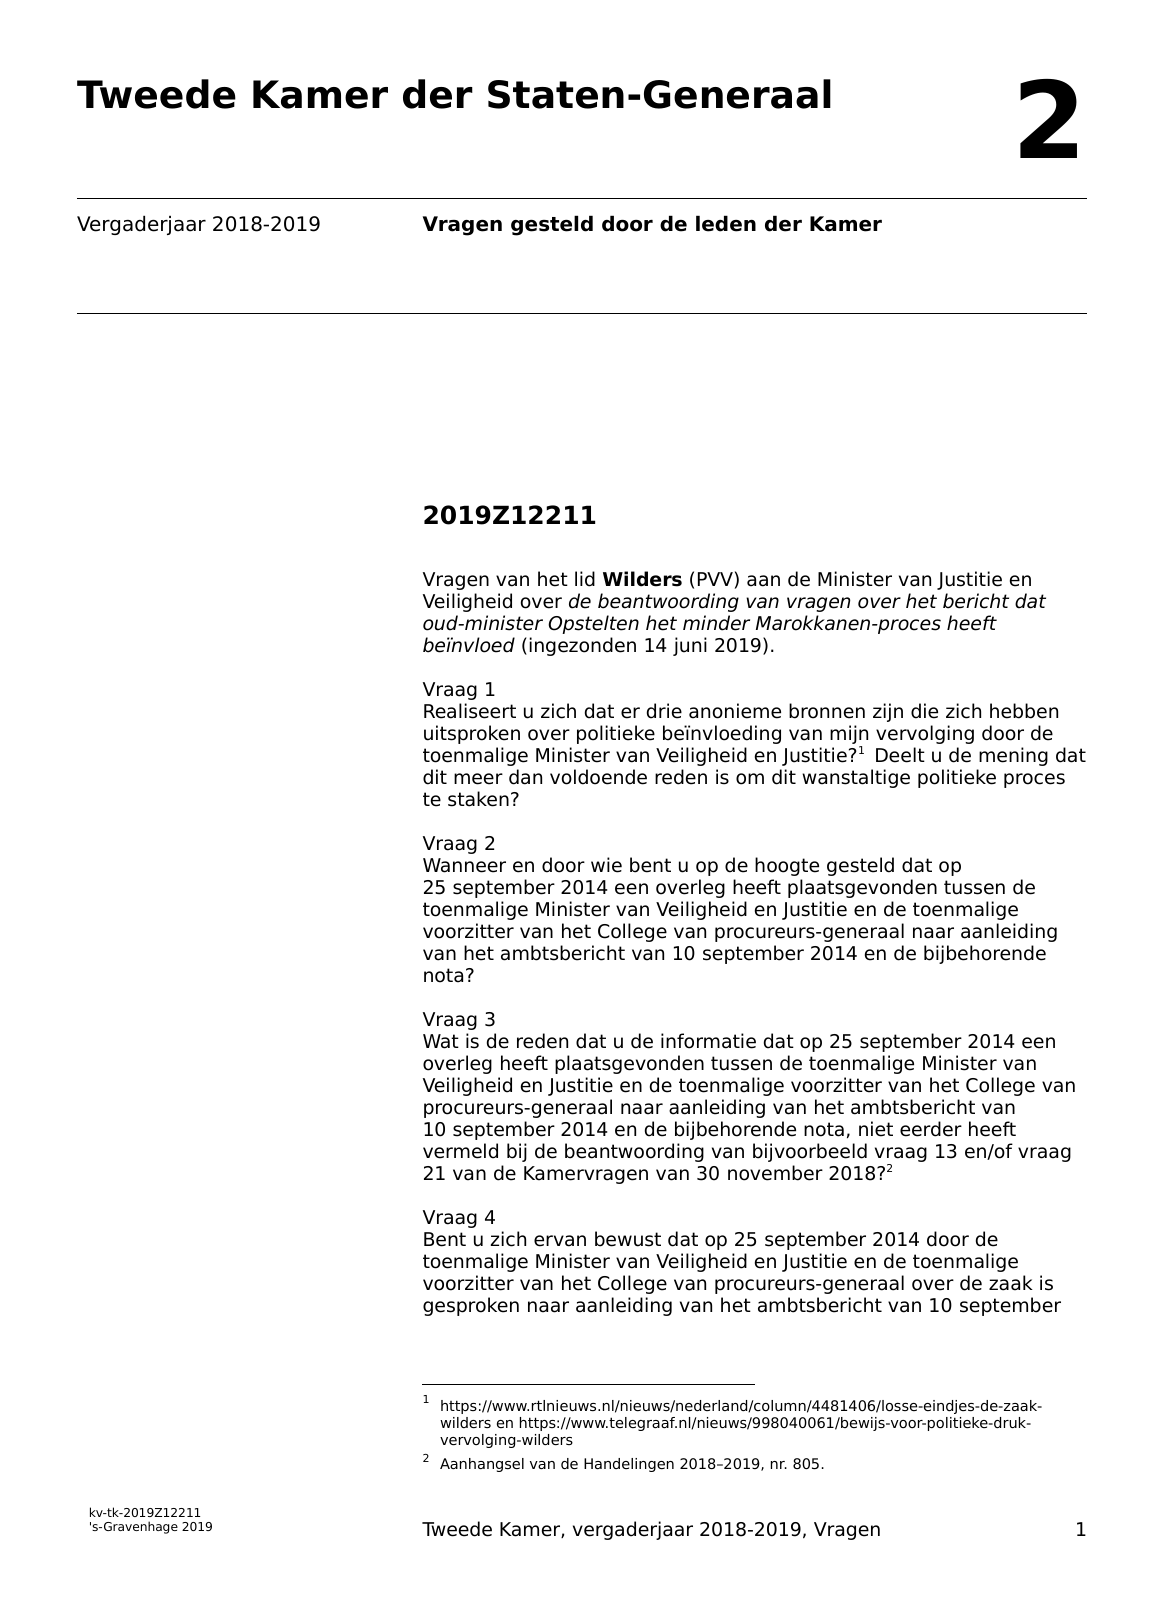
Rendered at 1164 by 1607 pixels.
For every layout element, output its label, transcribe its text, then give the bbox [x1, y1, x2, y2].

text Wanneer en door wie bent u op de hoogte gesteld dat op 25 september 2014 een overleg heeft plaatsgevonden tussen de toenmalige Minister van Veiligheid en Justitie en de toenmalige voorzitter van het College van procureurs-generaal naar aanleiding van het ambtsbericht van 10 september 2014 en de bijbehorende nota? [422, 855, 1087, 987]
text Realiseert u zich dat er drie anonieme bronnen zijn die zich hebben uitsproken over politieke beïnvloeding van mijn vervolging door de toenmalige Minister van Veiligheid en Justitie? Deelt u de mening dat dit meer dan voldoende reden is om dit wanstaltige politieke proces te staken? [422, 701, 1087, 811]
text 's-Gravenhage 2019 [88, 1520, 323, 1534]
text kv-tk-2019Z12211 [88, 1506, 323, 1520]
table_header 2 [886, 59, 1087, 198]
text Vragen van het lid Wilders (PVV) aan de Minister van Justitie en Veiligheid over de beantwoording van vragen over het bericht dat oud-minister Opstelten het minder Marokkanen-proces heeft beïnvloed (ingezonden 14 juni 2019). [422, 569, 1087, 657]
table_cell Vragen gesteld door de leden der Kamer [422, 199, 1087, 313]
text Vraag 1 [422, 679, 1087, 701]
text 2019Z12211 [422, 501, 1087, 531]
text Aanhangsel van de Handelingen 2018–2019, nr. 805. [422, 1452, 1087, 1474]
text Vraag 2 [422, 833, 1087, 855]
text Vraag 3 [422, 1009, 1087, 1031]
text https://www.rtlnieuws.nl/nieuws/nederland/column/4481406/losse-eindjes-de-zaak-wilders en https://www.telegraaf.nl/nieuws/998040061/bewijs-voor-politieke-druk-vervolging-wilders [422, 1393, 1087, 1449]
text Bent u zich ervan bewust dat op 25 september 2014 door de toenmalige Minister van Veiligheid en Justitie en de toenmalige voorzitter van het College van procureurs-generaal over de zaak is gesproken naar aanleiding van het ambtsbericht van 10 september [422, 1229, 1087, 1317]
text Wat is de reden dat u de informatie dat op 25 september 2014 een overleg heeft plaatsgevonden tussen de toenmalige Minister van Veiligheid en Justitie en de toenmalige voorzitter van het College van procureurs-generaal naar aanleiding van het ambtsbericht van 10 september 2014 en de bijbehorende nota, niet eerder heeft vermeld bij de beantwoording van bijvoorbeeld vraag 13 en/of vraag 21 van de Kamervragen van 30 november 2018? [422, 1031, 1087, 1185]
text Vraag 4 [422, 1207, 1087, 1229]
table_header Tweede Kamer der Staten-Generaal [77, 59, 886, 198]
table_cell Vergaderjaar 2018-2019 [77, 199, 422, 313]
